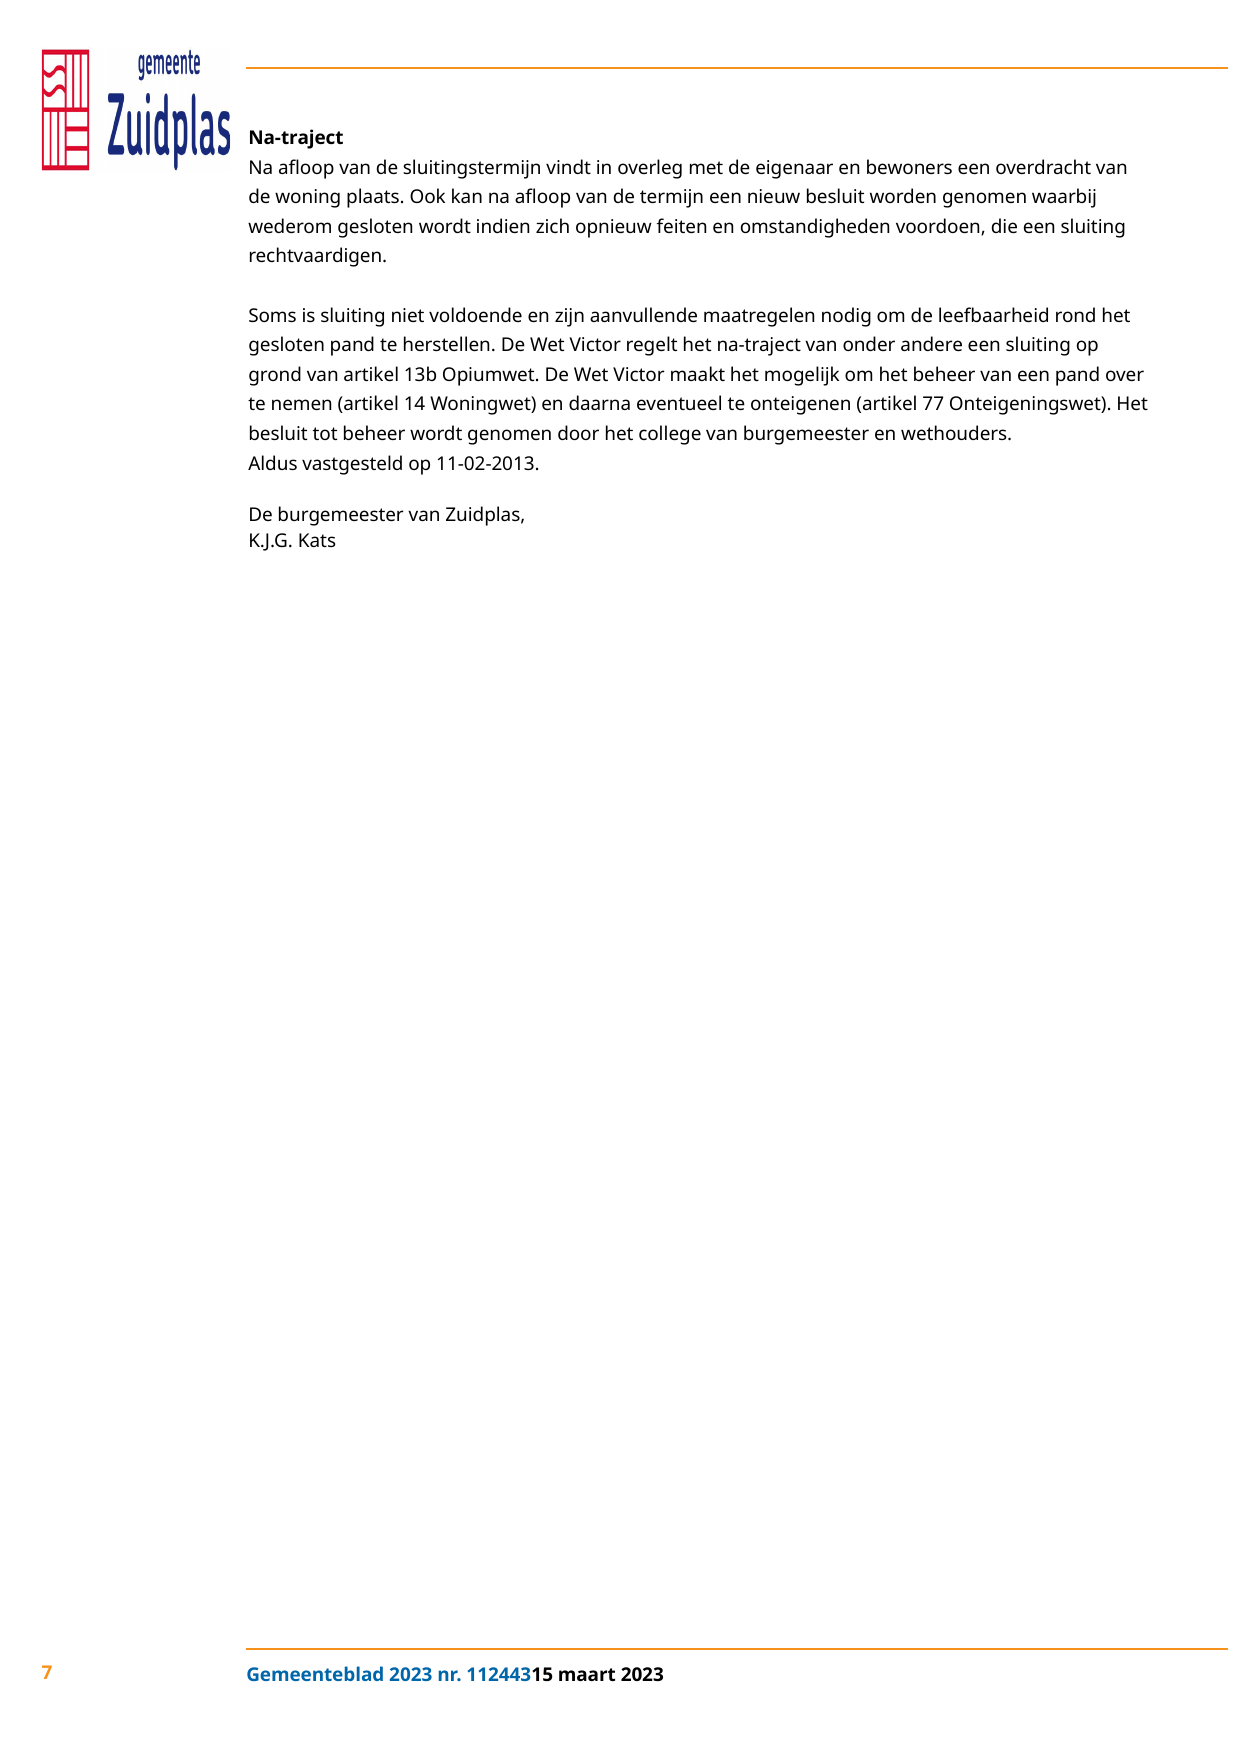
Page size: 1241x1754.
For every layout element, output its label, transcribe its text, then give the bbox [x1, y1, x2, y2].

text Na afloop van de sluitingstermijn vindt in overleg met de eigenaar en bewoners een overdracht van de woning plaats. Ook kan na afloop van de termijn een nieuw besluit worden genomen waarbij wederom gesloten wordt indien zich opnieuw feiten en omstandigheden voordoen, die een sluiting rechtvaardigen. [248, 154, 1152, 268]
text De burgemeester van Zuidplas, [248, 501, 1152, 527]
text Na-traject [248, 124, 1152, 150]
text K.J.G. Kats [248, 527, 1152, 553]
text Aldus vastgesteld op 11-02-2013. [248, 450, 1152, 476]
text Soms is sluiting niet voldoende en zijn aanvullende maatregelen nodig om de leefbaarheid rond het gesloten pand te herstellen. De Wet Victor regelt het na-traject van onder andere een sluiting op grond van artikel 13b Opiumwet. De Wet Victor maakt het mogelijk om het beheer van een pand over te nemen (artikel 14 Woningwet) en daarna eventueel te onteigenen (artikel 77 Onteigeningswet). Het besluit tot beheer wordt genomen door het college van burgemeester en wethouders. [248, 302, 1152, 446]
picture [41, 47, 231, 172]
